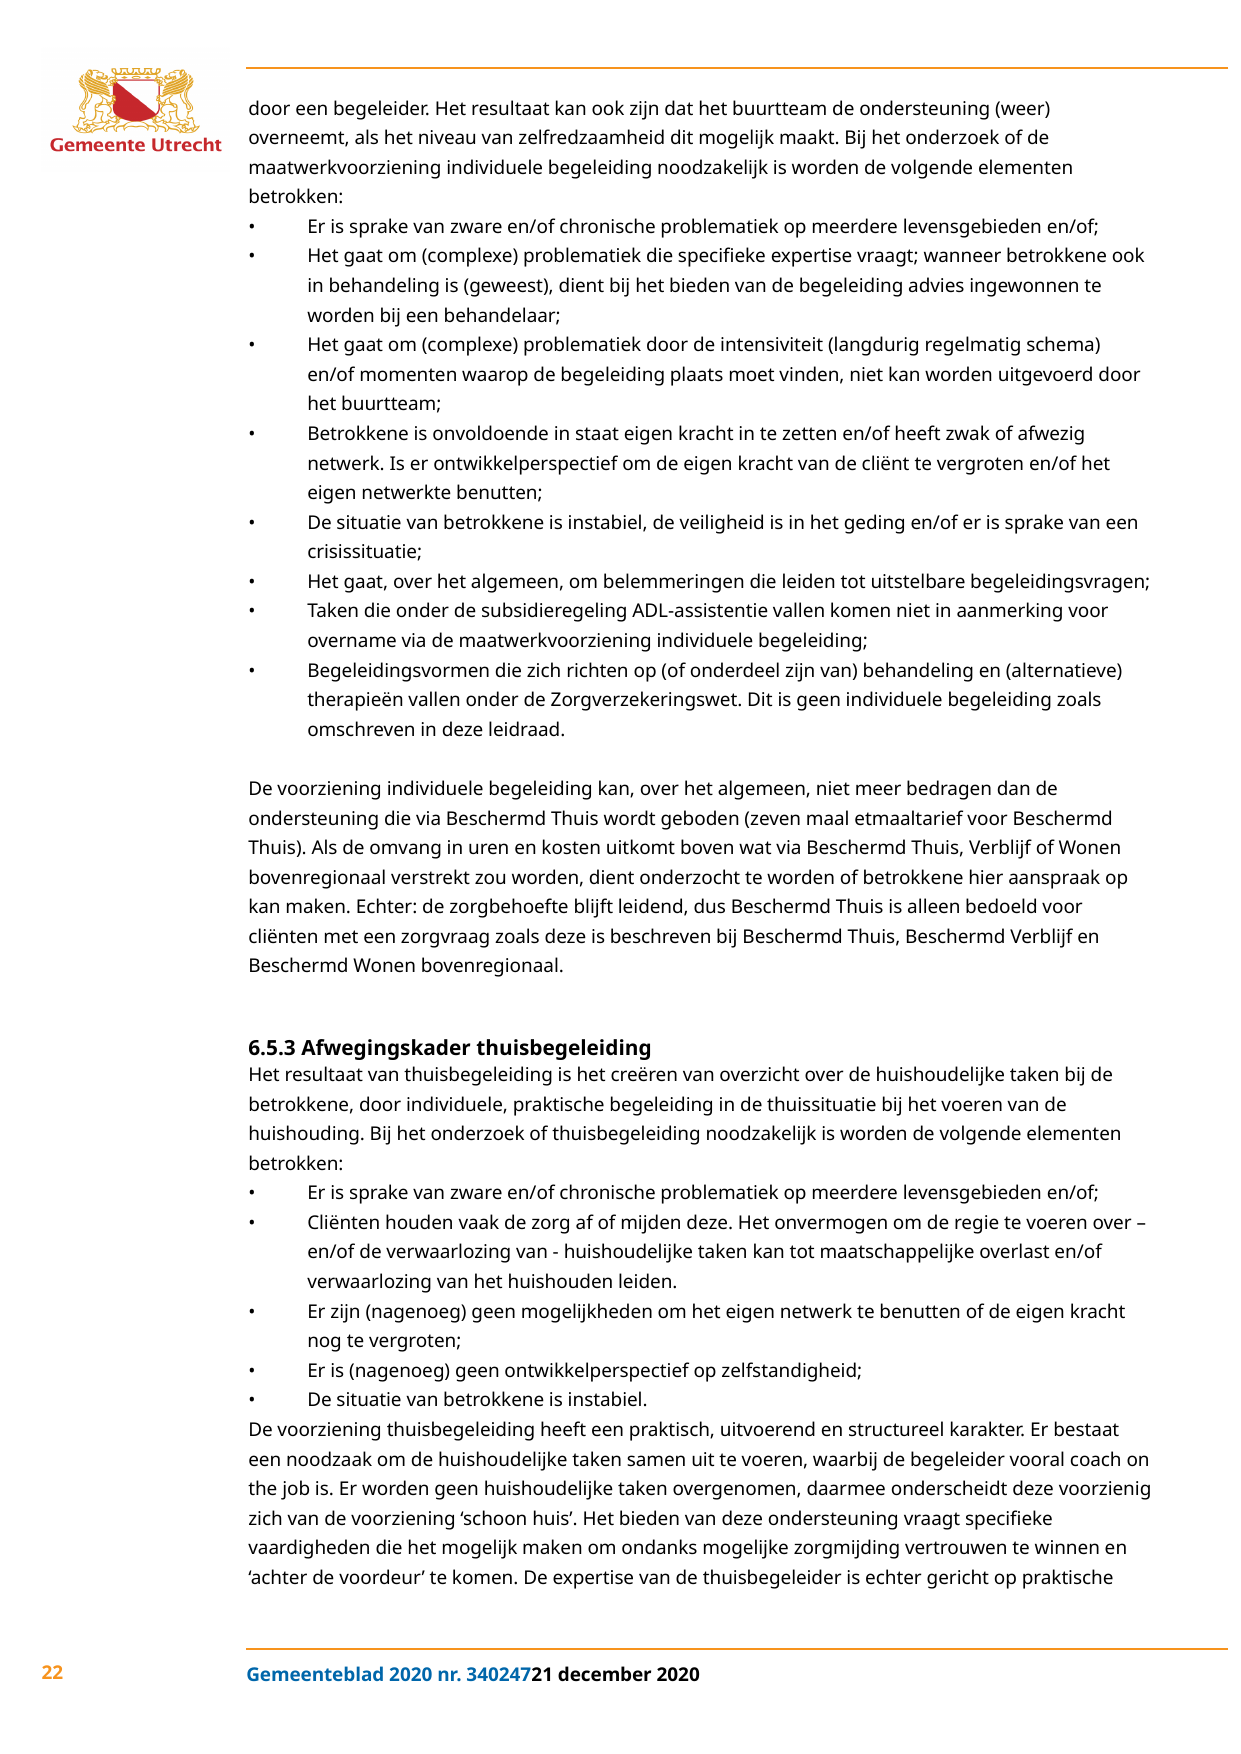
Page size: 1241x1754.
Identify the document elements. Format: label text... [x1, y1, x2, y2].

text Het resultaat van thuisbegeleiding is het creëren van overzicht over de huishoudelijke taken bij de betrokkene, door individuele, praktische begeleiding in de thuissituatie bij het voeren van de huishouding. Bij het onderzoek of thuisbegeleiding noodzakelijk is worden de volgende elementen betrokken: [248, 1061, 1152, 1176]
text 6.5.3 Afwegingskader thuisbegeleiding [248, 1033, 1152, 1061]
list Het gaat om (complexe) problematiek die specifieke expertise vraagt; wanneer betrokkene ook in behandeling is (geweest), dient bij het bieden van de begeleiding advies ingewonnen te worden bij een behandelaar; [248, 243, 1152, 328]
list De situatie van betrokkene is instabiel, de veiligheid is in het geding en/of er is sprake van een crisissituatie; [248, 509, 1152, 564]
list Taken die onder de subsidieregeling ADL-assistentie vallen komen niet in aanmerking voor overname via de maatwerkvoorziening individuele begeleiding; [248, 598, 1152, 653]
text door een begeleider. Het resultaat kan ook zijn dat het buurtteam de ondersteuning (weer) overneemt, als het niveau van zelfredzaamheid dit mogelijk maakt. Bij het onderzoek of de maatwerkvoorziening individuele begeleiding noodzakelijk is worden de volgende elementen betrokken: [248, 95, 1152, 209]
list Er is sprake van zware en/of chronische problematiek op meerdere levensgebieden en/of; [248, 213, 1152, 239]
list De situatie van betrokkene is instabiel. [248, 1387, 1152, 1412]
list Begeleidingsvormen die zich richten op (of onderdeel zijn van) behandeling en (alternatieve) therapieën vallen onder de Zorgverzekeringswet. Dit is geen individuele begeleiding zoals omschreven in deze leidraad. [248, 657, 1152, 742]
list Het gaat om (complexe) problematiek door de intensiviteit (langdurig regelmatig schema) en/of momenten waarop de begeleiding plaats moet vinden, niet kan worden uitgevoerd door het buurtteam; [248, 331, 1152, 416]
list Cliënten houden vaak de zorg af of mijden deze. Het onvermogen om de regie te voeren over – en/of de verwaarlozing van - huishoudelijke taken kan tot maatschappelijke overlast en/of verwaarlozing van het huishouden leiden. [248, 1209, 1152, 1294]
list Het gaat, over het algemeen, om belemmeringen die leiden tot uitstelbare begeleidingsvragen; [248, 568, 1152, 594]
list Er zijn (nagenoeg) geen mogelijkheden om het eigen netwerk te benutten of de eigen kracht nog te vergroten; [248, 1298, 1152, 1353]
text De voorziening individuele begeleiding kan, over het algemeen, niet meer bedragen dan de ondersteuning die via Beschermd Thuis wordt geboden (zeven maal etmaaltarief voor Beschermd Thuis). Als de omvang in uren en kosten uitkomt boven wat via Beschermd Thuis, Verblijf of Wonen bovenregionaal verstrekt zou worden, dient onderzocht te worden of betrokkene hier aanspraak op kan maken. Echter: de zorgbehoefte blijft leidend, dus Beschermd Thuis is alleen bedoeld voor cliënten met een zorgvraag zoals deze is beschreven bij Beschermd Thuis, Beschermd Verblijf en Beschermd Wonen bovenregionaal. [248, 775, 1152, 978]
picture [41, 47, 231, 172]
text De voorziening thuisbegeleiding heeft een praktisch, uitvoerend en structureel karakter. Er bestaat een noodzaak om de huishoudelijke taken samen uit te voeren, waarbij de begeleider vooral coach on the job is. Er worden geen huishoudelijke taken overgenomen, daarmee onderscheidt deze voorzienig zich van de voorziening ‘schoon huis’. Het bieden van deze ondersteuning vraagt specifieke vaardigheden die het mogelijk maken om ondanks mogelijke zorgmijding vertrouwen te winnen en ‘achter de voordeur’ te komen. De expertise van de thuisbegeleider is echter gericht op praktische [248, 1416, 1152, 1590]
list Er is (nagenoeg) geen ontwikkelperspectief op zelfstandigheid; [248, 1357, 1152, 1383]
list Er is sprake van zware en/of chronische problematiek op meerdere levensgebieden en/of; [248, 1179, 1152, 1205]
list Betrokkene is onvoldoende in staat eigen kracht in te zetten en/of heeft zwak of afwezig netwerk. Is er ontwikkelperspectief om de eigen kracht van de cliënt te vergroten en/of het eigen netwerkte benutten; [248, 420, 1152, 505]
